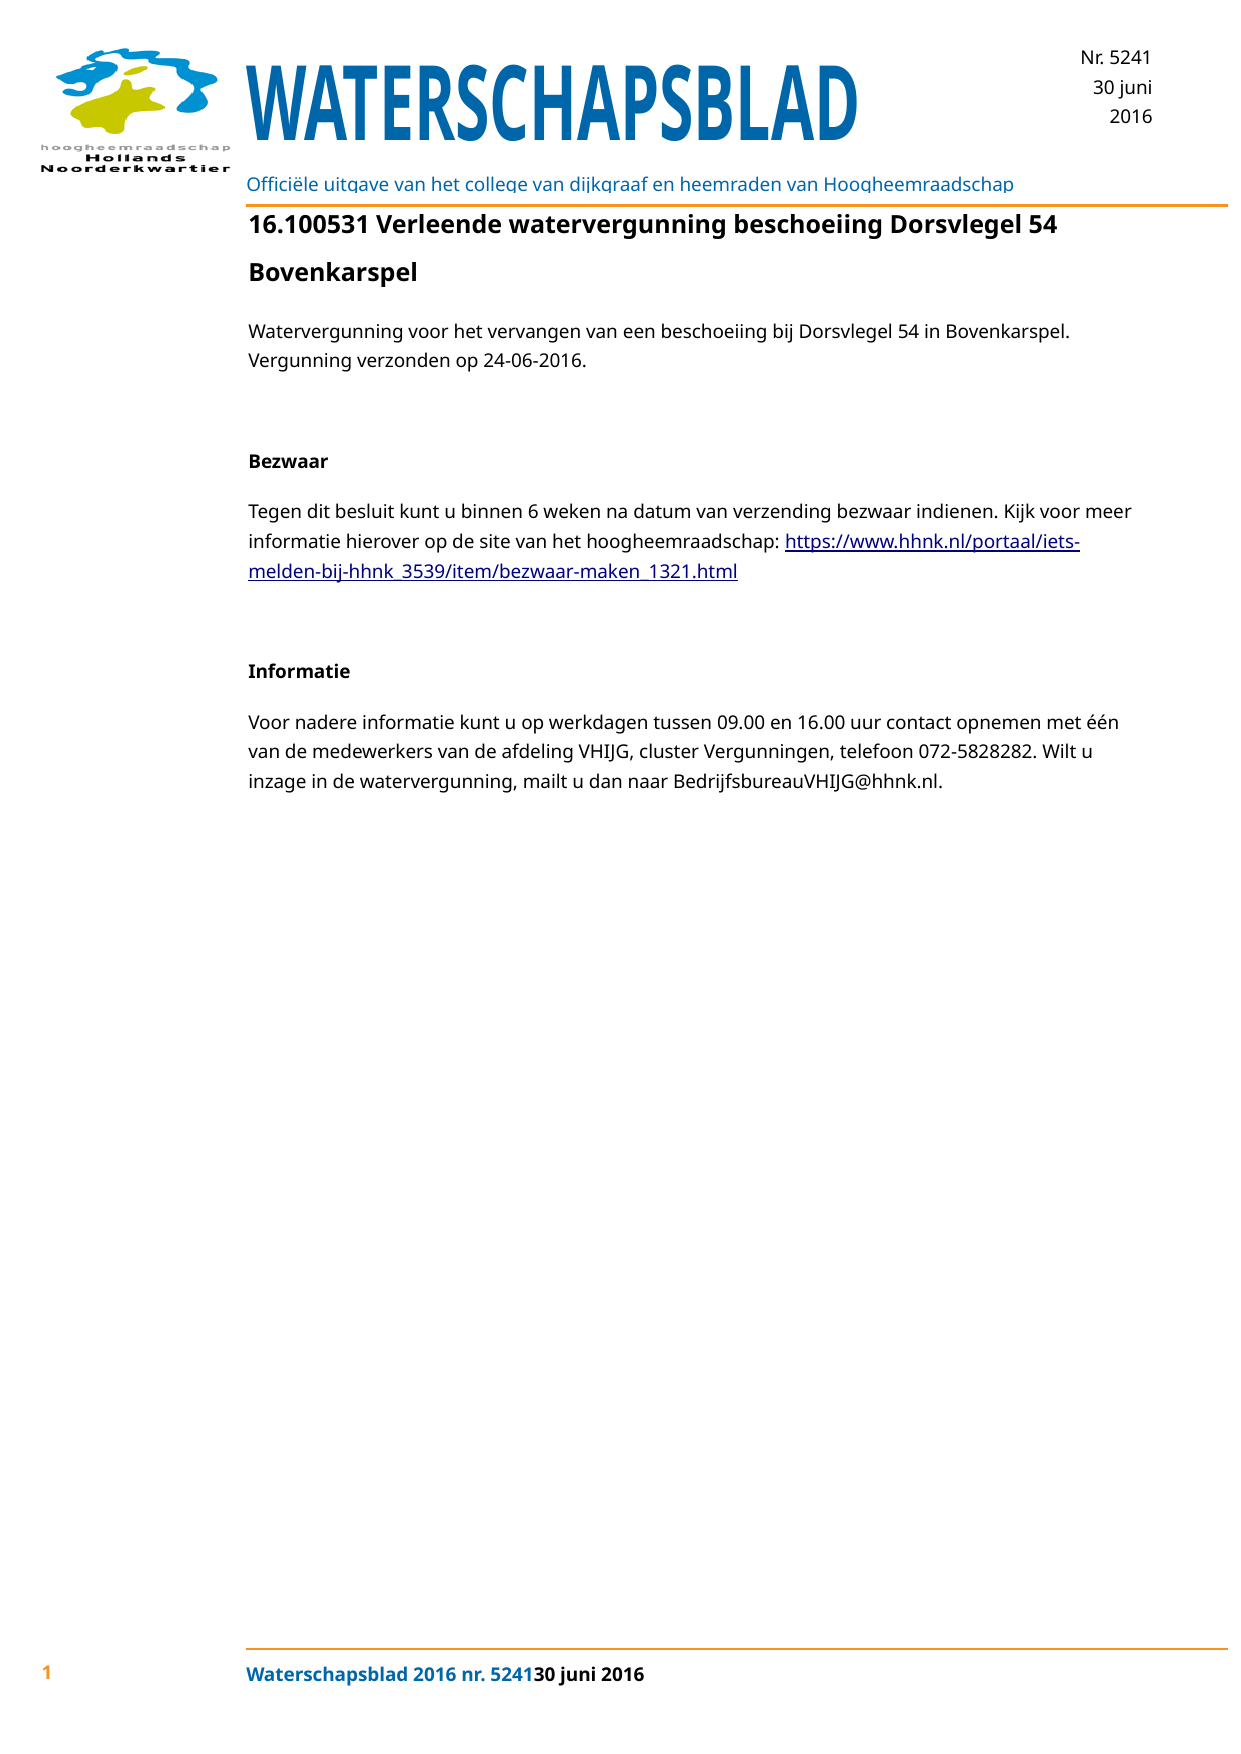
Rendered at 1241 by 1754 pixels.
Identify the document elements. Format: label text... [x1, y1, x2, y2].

text Informatie [248, 659, 1152, 684]
picture [41, 47, 231, 172]
text Voor nadere informatie kunt u op werkdagen tussen 09.00 en 16.00 uur contact opnemen met één van de medewerkers van de afdeling VHIJG, cluster Vergunningen, telefoon 072-5828282. Wilt u inzage in de watervergunning, mailt u dan naar BedrijfsbureauVHIJG@hhnk.nl. [248, 709, 1152, 794]
text Watervergunning voor het vervangen van een beschoeiing bij Dorsvlegel 54 in Bovenkarspel. Vergunning verzonden op 24-06-2016. [248, 318, 1152, 373]
text Tegen dit besluit kunt u binnen 6 weken na datum van verzending bezwaar indienen. Kijk voor meer informatie hierover op de site van het hoogheemraadschap: https://www.hhnk.nl/portaal/iets-melden-bij-hhnk_3539/item/bezwaar-maken_1321.html [248, 499, 1152, 584]
text 16.100531 Verleende watervergunning beschoeiing Dorsvlegel 54 Bovenkarspel [248, 207, 1152, 288]
text Bezwaar [248, 448, 1152, 474]
